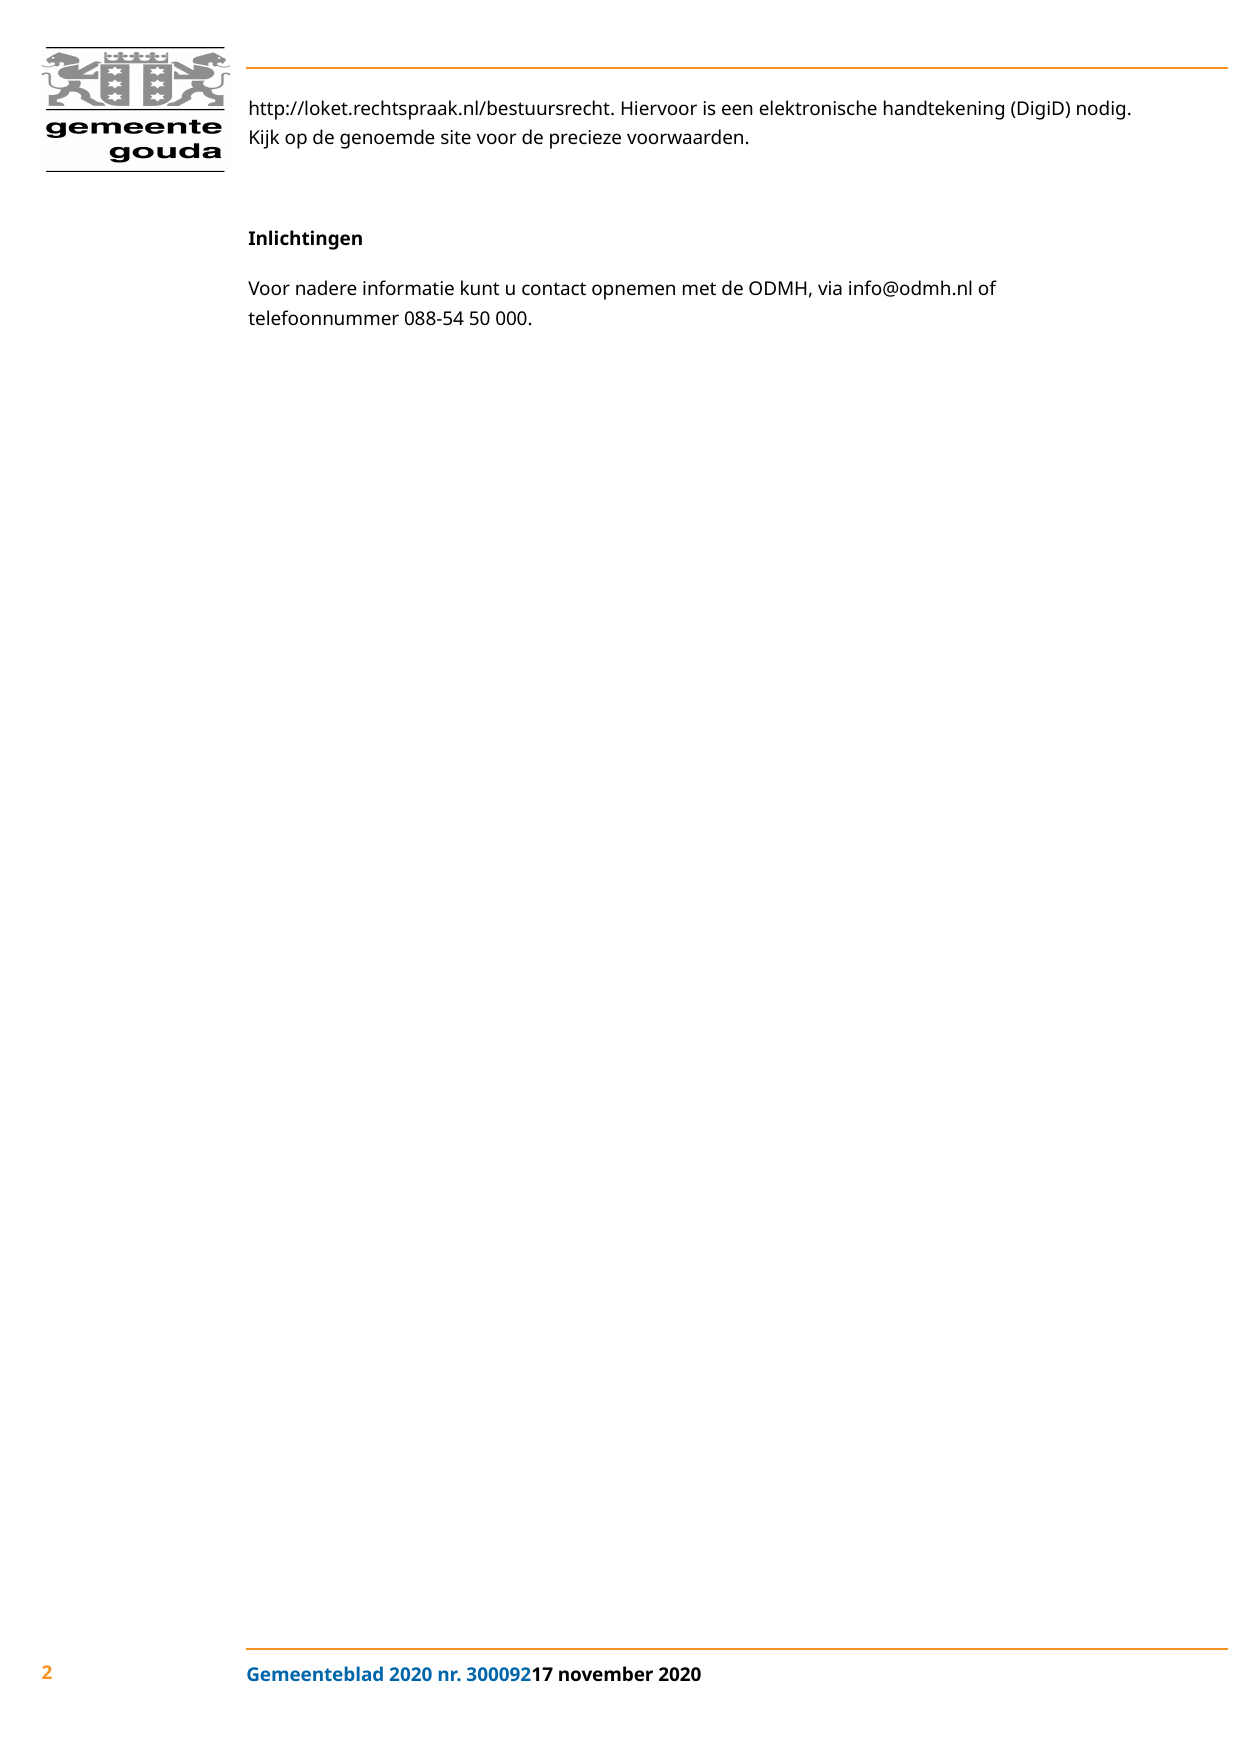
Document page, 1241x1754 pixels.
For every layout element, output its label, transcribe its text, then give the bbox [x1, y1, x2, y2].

text Inlichtingen [248, 225, 1152, 251]
text http://loket.rechtspraak.nl/bestuursrecht. Hiervoor is een elektronische handtekening (DigiD) nodig. Kijk op de genoemde site voor de precieze voorwaarden. [248, 95, 1152, 150]
text Voor nadere informatie kunt u contact opnemen met de ODMH, via info@odmh.nl of telefoonnummer 088-54 50 000. [248, 276, 1152, 331]
picture [41, 47, 231, 172]
